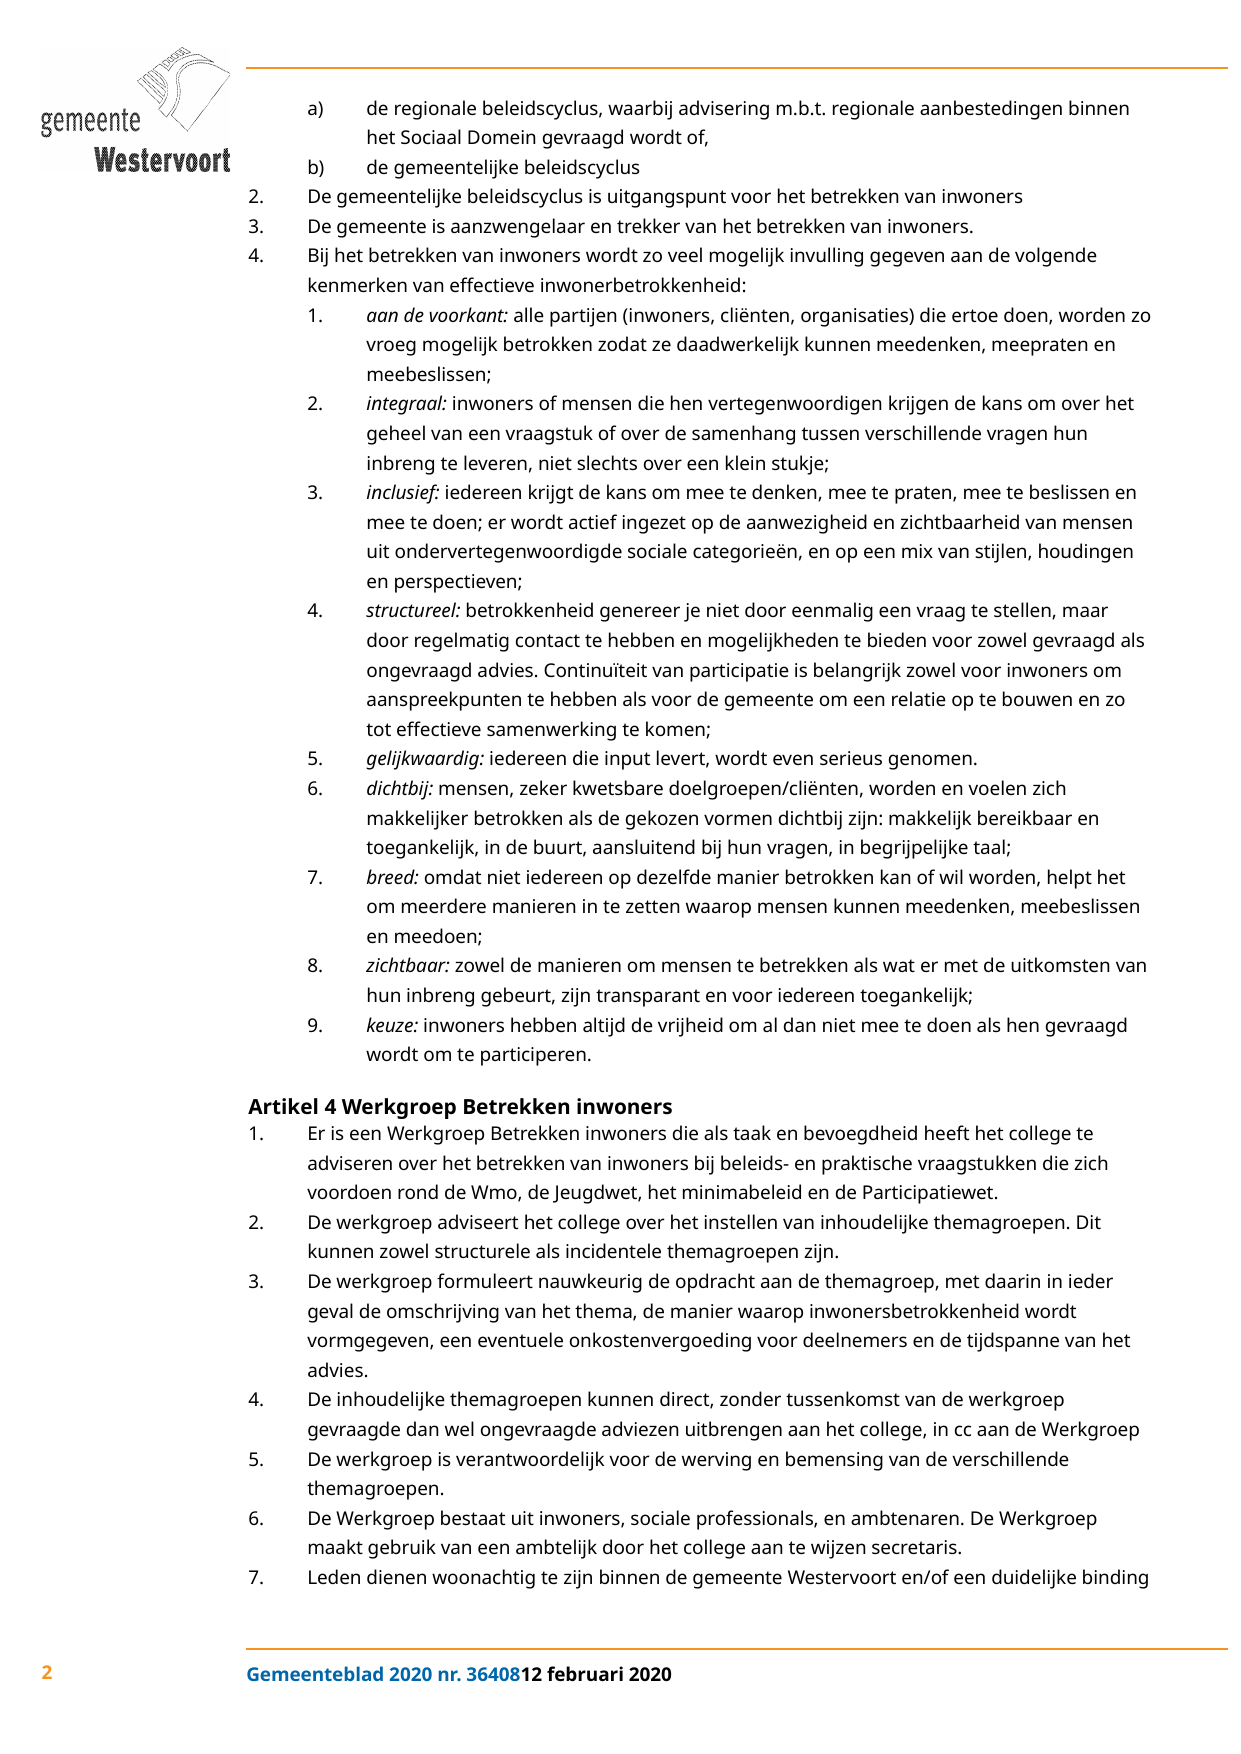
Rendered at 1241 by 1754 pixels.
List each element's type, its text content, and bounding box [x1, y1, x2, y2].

list Er is een Werkgroep Betrekken inwoners die als taak en bevoegdheid heeft het college te adviseren over het betrekken van inwoners bij beleids- en praktische vraagstukken die zich voordoen rond de Wmo, de Jeugdwet, het minimabeleid en de Participatiewet. [248, 1120, 1152, 1205]
list Bij het betrekken van inwoners wordt zo veel mogelijk invulling gegeven aan de volgende kenmerken van effectieve inwonerbetrokkenheid: [248, 243, 1152, 298]
list zichtbaar: zowel de manieren om mensen te betrekken als wat er met de uitkomsten van hun inbreng gebeurt, zijn transparant en voor iedereen toegankelijk; [307, 953, 1152, 1008]
list inclusief: iedereen krijgt de kans om mee te denken, mee te praten, mee te beslissen en mee te doen; er wordt actief ingezet op de aanwezigheid en zichtbaarheid van mensen uit ondervertegenwoordigde sociale categorieën, en op een mix van stijlen, houdingen en perspectieven; [307, 479, 1152, 594]
list De werkgroep is verantwoordelijk voor de werving en bemensing van de verschillende themagroepen. [248, 1446, 1152, 1501]
list De gemeente is aanzwengelaar en trekker van het betrekken van inwoners. [248, 213, 1152, 239]
text Artikel 4 Werkgroep Betrekken inwoners [248, 1092, 1152, 1120]
list De inhoudelijke themagroepen kunnen direct, zonder tussenkomst van de werkgroep gevraagde dan wel ongevraagde adviezen uitbrengen aan het college, in cc aan de Werkgroep [248, 1387, 1152, 1442]
picture [41, 47, 231, 172]
list de regionale beleidscyclus, waarbij advisering m.b.t. regionale aanbestedingen binnen het Sociaal Domein gevraagd wordt of, [307, 95, 1152, 150]
list structureel: betrokkenheid genereer je niet door eenmalig een vraag te stellen, maar door regelmatig contact te hebben en mogelijkheden te bieden voor zowel gevraagd als ongevraagd advies. Continuïteit van participatie is belangrijk zowel voor inwoners om aanspreekpunten te hebben als voor de gemeente om een relatie op te bouwen en zo tot effectieve samenwerking te komen; [307, 598, 1152, 742]
list De werkgroep formuleert nauwkeurig de opdracht aan de themagroep, met daarin in ieder geval de omschrijving van het thema, de manier waarop inwonersbetrokkenheid wordt vormgegeven, een eventuele onkostenvergoeding voor deelnemers en de tijdspanne van het advies. [248, 1268, 1152, 1383]
list keuze: inwoners hebben altijd de vrijheid om al dan niet mee te doen als hen gevraagd wordt om te participeren. [307, 1012, 1152, 1067]
list De werkgroep adviseert het college over het instellen van inhoudelijke themagroepen. Dit kunnen zowel structurele als incidentele themagroepen zijn. [248, 1209, 1152, 1264]
list gelijkwaardig: iedereen die input levert, wordt even serieus genomen. [307, 746, 1152, 771]
list dichtbij: mensen, zeker kwetsbare doelgroepen/cliënten, worden en voelen zich makkelijker betrokken als de gekozen vormen dichtbij zijn: makkelijk bereikbaar en toegankelijk, in de buurt, aansluitend bij hun vragen, in begrijpelijke taal; [307, 775, 1152, 860]
list integraal: inwoners of mensen die hen vertegenwoordigen krijgen de kans om over het geheel van een vraagstuk of over de samenhang tussen verschillende vragen hun inbreng te leveren, niet slechts over een klein stukje; [307, 391, 1152, 476]
list De gemeentelijke beleidscyclus is uitgangspunt voor het betrekken van inwoners [248, 183, 1152, 209]
list Leden dienen woonachtig te zijn binnen de gemeente Westervoort en/of een duidelijke binding [248, 1564, 1152, 1590]
list aan de voorkant: alle partijen (inwoners, cliënten, organisaties) die ertoe doen, worden zo vroeg mogelijk betrokken zodat ze daadwerkelijk kunnen meedenken, meepraten en meebeslissen; [307, 302, 1152, 387]
list De Werkgroep bestaat uit inwoners, sociale professionals, en ambtenaren. De Werkgroep maakt gebruik van een ambtelijk door het college aan te wijzen secretaris. [248, 1505, 1152, 1560]
list breed: omdat niet iedereen op dezelfde manier betrokken kan of wil worden, helpt het om meerdere manieren in te zetten waarop mensen kunnen meedenken, meebeslissen en meedoen; [307, 864, 1152, 949]
list de gemeentelijke beleidscyclus [307, 154, 1152, 180]
